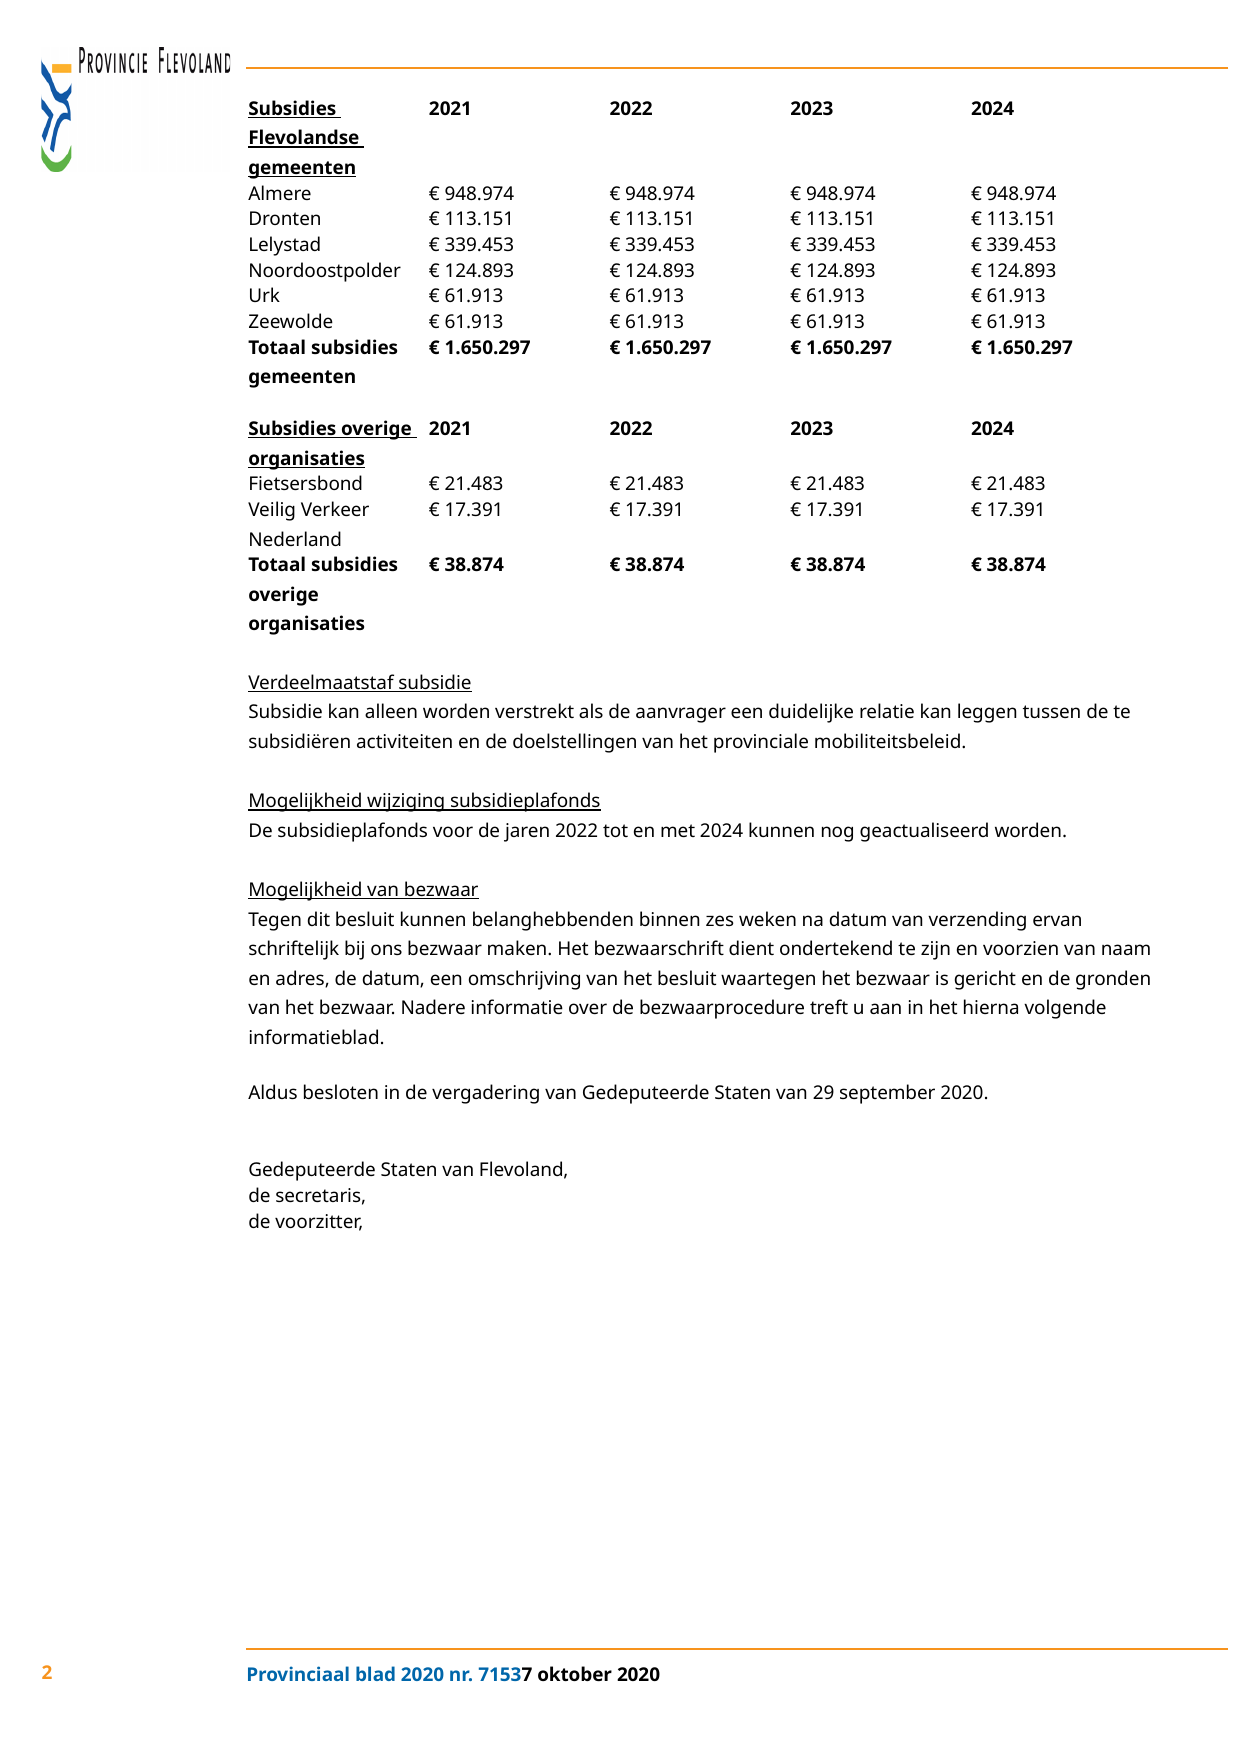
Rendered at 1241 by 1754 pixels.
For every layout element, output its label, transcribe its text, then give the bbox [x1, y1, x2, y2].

text Aldus besloten in de vergadering van Gedeputeerde Staten van 29 september 2020. [248, 1079, 1152, 1105]
text Subsidie kan alleen worden verstrekt als de aanvrager een duidelijke relatie kan leggen tussen de te subsidiëren activiteiten en de doelstellingen van het provinciale mobiliteitsbeleid. [248, 699, 1152, 754]
table_header Subsidies Flevolandse gemeenten [248, 95, 429, 180]
table_cell € 124.893 [971, 257, 1152, 283]
table_cell [248, 389, 429, 415]
table_cell € 21.483 [429, 470, 609, 496]
table_cell [790, 389, 971, 415]
table_cell € 61.913 [609, 308, 790, 334]
table_header 2024 [971, 95, 1152, 180]
table_cell Subsidies overige organisaties [248, 415, 429, 470]
text Tegen dit besluit kunnen belanghebbenden binnen zes weken na datum van verzending ervan schriftelijk bij ons bezwaar maken. Het bezwaarschrift dient ondertekend te zijn en voorzien van naam en adres, de datum, een omschrijving van het besluit waartegen het bezwaar is gericht en de gronden van het bezwaar. Nadere informatie over de bezwaarprocedure treft u aan in het hierna volgende informatieblad. [248, 906, 1152, 1050]
table_cell € 113.151 [790, 205, 971, 231]
table_cell € 38.874 [609, 551, 790, 636]
table_cell Zeewolde [248, 308, 429, 334]
table_cell € 339.453 [971, 231, 1152, 257]
text Mogelijkheid van bezwaar [248, 876, 1152, 902]
table_cell € 948.974 [790, 180, 971, 205]
table_cell € 61.913 [971, 283, 1152, 308]
table_cell 2021 [429, 415, 609, 470]
table_cell € 948.974 [971, 180, 1152, 205]
text De subsidieplafonds voor de jaren 2022 tot en met 2024 kunnen nog geactualiseerd worden. [248, 817, 1152, 843]
table_cell € 124.893 [609, 257, 790, 283]
table_cell € 17.391 [790, 496, 971, 551]
table_cell Fietsersbond [248, 470, 429, 496]
table_cell € 948.974 [609, 180, 790, 205]
table_cell 2023 [790, 415, 971, 470]
table_cell € 339.453 [609, 231, 790, 257]
table_header 2021 [429, 95, 609, 180]
table_cell € 38.874 [971, 551, 1152, 636]
table_cell € 21.483 [790, 470, 971, 496]
table_cell [429, 389, 609, 415]
table_cell € 17.391 [971, 496, 1152, 551]
table_cell Veilig Verkeer Nederland [248, 496, 429, 551]
table_cell € 17.391 [609, 496, 790, 551]
table_cell € 124.893 [429, 257, 609, 283]
table_cell € 339.453 [429, 231, 609, 257]
picture [41, 47, 231, 172]
table_cell € 61.913 [790, 308, 971, 334]
table_cell € 38.874 [429, 551, 609, 636]
table_cell € 61.913 [429, 283, 609, 308]
table_cell € 21.483 [971, 470, 1152, 496]
table_cell € 113.151 [971, 205, 1152, 231]
text Mogelijkheid wijziging subsidieplafonds [248, 787, 1152, 813]
table_cell € 61.913 [429, 308, 609, 334]
text Verdeelmaatstaf subsidie [248, 669, 1152, 695]
text de secretaris, [248, 1182, 1152, 1208]
table_cell € 61.913 [971, 308, 1152, 334]
table_cell [609, 389, 790, 415]
table_cell € 1.650.297 [971, 334, 1152, 389]
table_cell Totaal subsidies gemeenten [248, 334, 429, 389]
table_cell [971, 389, 1152, 415]
table_cell Dronten [248, 205, 429, 231]
table_cell € 1.650.297 [429, 334, 609, 389]
table_cell € 61.913 [609, 283, 790, 308]
table_cell € 38.874 [790, 551, 971, 636]
table_cell € 1.650.297 [790, 334, 971, 389]
text Gedeputeerde Staten van Flevoland, [248, 1157, 1152, 1182]
table_cell € 948.974 [429, 180, 609, 205]
table_cell Almere [248, 180, 429, 205]
table_cell Noordoostpolder [248, 257, 429, 283]
table_cell € 17.391 [429, 496, 609, 551]
table_cell 2022 [609, 415, 790, 470]
table_cell € 124.893 [790, 257, 971, 283]
table_cell € 61.913 [790, 283, 971, 308]
text de voorzitter, [248, 1208, 1152, 1234]
table_cell € 1.650.297 [609, 334, 790, 389]
table_cell Urk [248, 283, 429, 308]
table_cell € 339.453 [790, 231, 971, 257]
table_cell Lelystad [248, 231, 429, 257]
table_cell Totaal subsidies overige organisaties [248, 551, 429, 636]
table_cell 2024 [971, 415, 1152, 470]
table_header 2023 [790, 95, 971, 180]
table_cell € 113.151 [429, 205, 609, 231]
table_cell € 21.483 [609, 470, 790, 496]
table_cell € 113.151 [609, 205, 790, 231]
table_header 2022 [609, 95, 790, 180]
